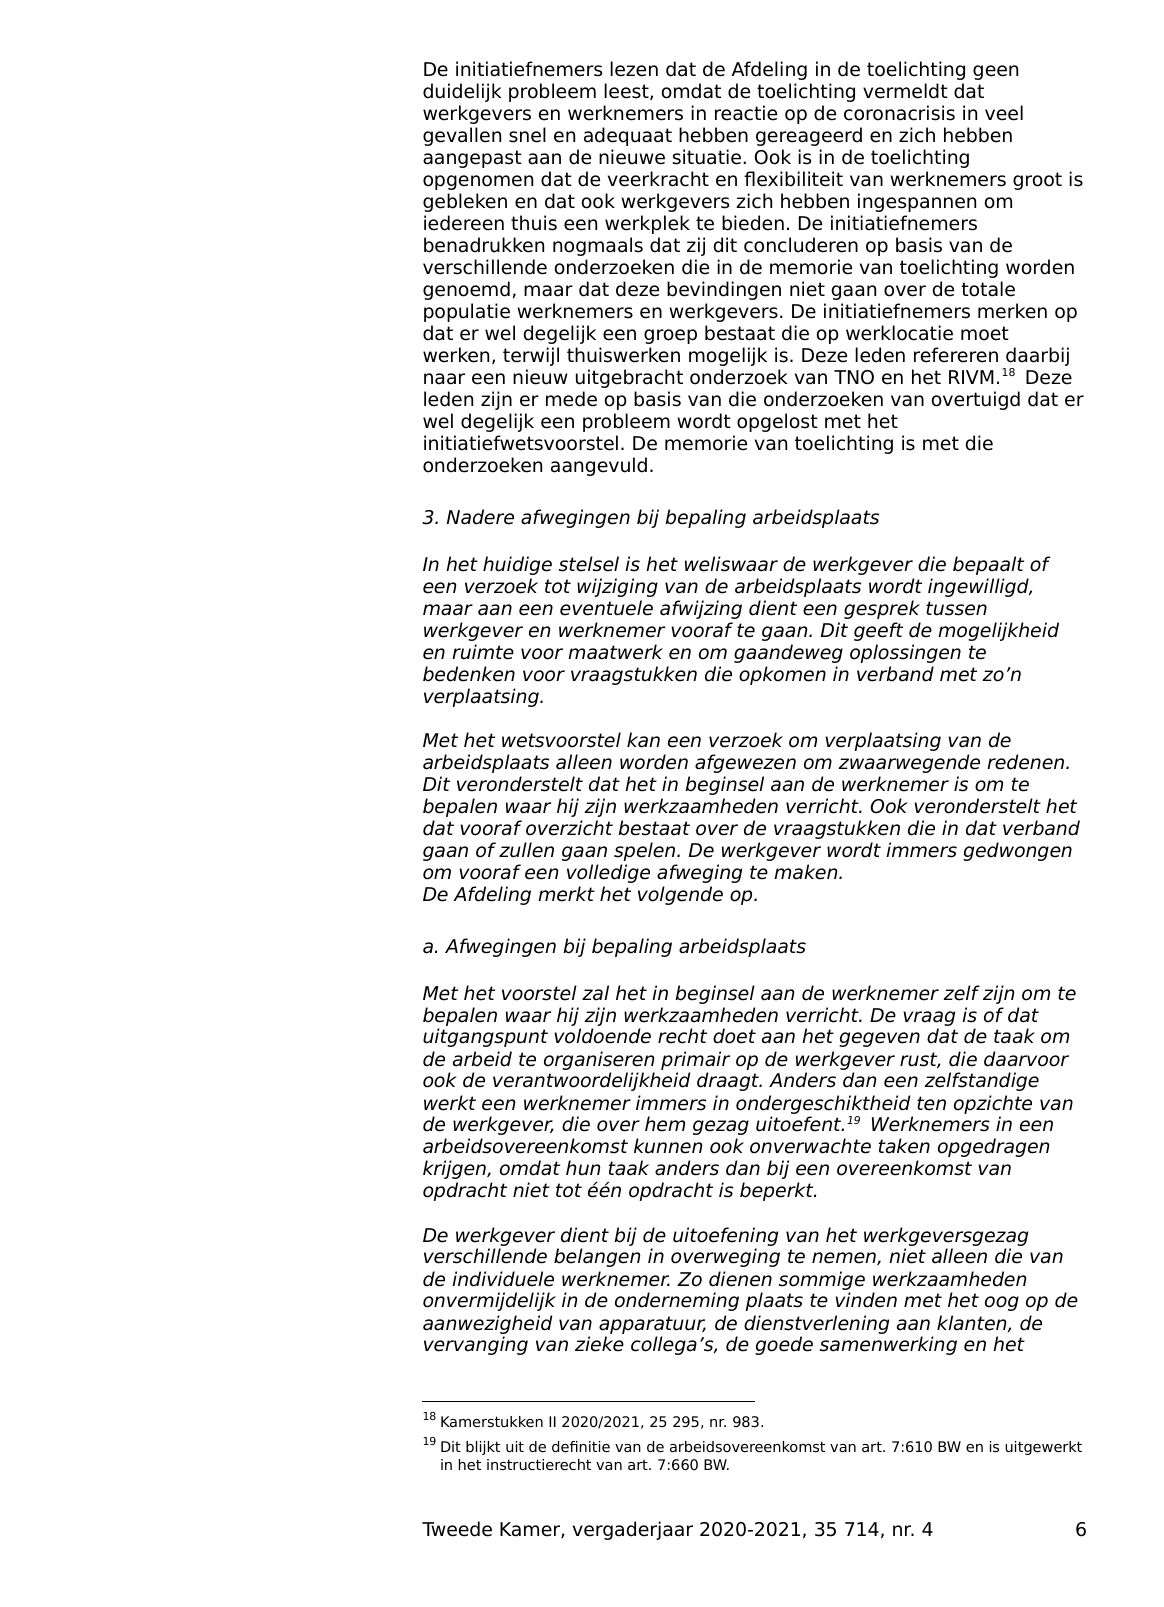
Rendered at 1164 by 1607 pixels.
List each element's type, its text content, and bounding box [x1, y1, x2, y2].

text Met het voorstel zal het in beginsel aan de werknemer zelf zijn om te bepalen waar hij zijn werkzaamheden verricht. De vraag is of dat uitgangspunt voldoende recht doet aan het gegeven dat de taak om de arbeid te organiseren primair op de werkgever rust, die daarvoor ook de verantwoordelijkheid draagt. Anders dan een zelfstandige werkt een werknemer immers in ondergeschiktheid ten opzichte van de werkgever, die over hem gezag uitoefent. Werknemers in een arbeidsovereenkomst kunnen ook onverwachte taken opgedragen krijgen, omdat hun taak anders dan bij een overeenkomst van opdracht niet tot één opdracht is beperkt. [422, 982, 1087, 1202]
text In het huidige stelsel is het weliswaar de werkgever die bepaalt of een verzoek tot wijziging van de arbeidsplaats wordt ingewilligd, maar aan een eventuele afwijzing dient een gesprek tussen werkgever en werknemer vooraf te gaan. Dit geeft de mogelijkheid en ruimte voor maatwerk en om gaandeweg oplossingen te bedenken voor vraagstukken die opkomen in verband met zo’n verplaatsing. [422, 554, 1087, 707]
text Met het wetsvoorstel kan een verzoek om verplaatsing van de arbeidsplaats alleen worden afgewezen om zwaarwegende redenen. Dit veronderstelt dat het in beginsel aan de werknemer is om te bepalen waar hij zijn werkzaamheden verricht. Ook veronderstelt het dat vooraf overzicht bestaat over de vraagstukken die in dat verband gaan of zullen gaan spelen. De werkgever wordt immers gedwongen om vooraf een volledige afweging te maken. [422, 730, 1087, 883]
text De werkgever dient bij de uitoefening van het werkgeversgezag verschillende belangen in overweging te nemen, niet alleen die van de individuele werknemer. Zo dienen sommige werkzaamheden onvermijdelijk in de onderneming plaats te vinden met het oog op de aanwezigheid van apparatuur, de dienstverlening aan klanten, de vervanging van zieke collega’s, de goede samenwerking en het [422, 1224, 1087, 1356]
text De Afdeling merkt het volgende op. [422, 883, 1087, 906]
text Dit blijkt uit de definitie van de arbeidsovereenkomst van art. 7:610 BW en is uitgewerkt in het instructierecht van art. 7:660 BW. [422, 1435, 1087, 1474]
text De initiatiefnemers lezen dat de Afdeling in de toelichting geen duidelijk probleem leest, omdat de toelichting vermeldt dat werkgevers en werknemers in reactie op de coronacrisis in veel gevallen snel en adequaat hebben gereageerd en zich hebben aangepast aan de nieuwe situatie. Ook is in de toelichting opgenomen dat de veerkracht en flexibiliteit van werknemers groot is gebleken en dat ook werkgevers zich hebben ingespannen om iedereen thuis een werkplek te bieden. De initiatiefnemers benadrukken nogmaals dat zij dit concluderen op basis van de verschillende onderzoeken die in de memorie van toelichting worden genoemd, maar dat deze bevindingen niet gaan over de totale populatie werknemers en werkgevers. De initiatiefnemers merken op dat er wel degelijk een groep bestaat die op werklocatie moet werken, terwijl thuiswerken mogelijk is. Deze leden refereren daarbij naar een nieuw uitgebracht onderzoek van TNO en het RIVM. Deze leden zijn er mede op basis van die onderzoeken van overtuigd dat er wel degelijk een probleem wordt opgelost met het initiatiefwetsvoorstel. De memorie van toelichting is met die onderzoeken aangevuld. [422, 59, 1087, 477]
subtitle a. Afwegingen bij bepaling arbeidsplaats [422, 936, 1087, 957]
subtitle 3. Nadere afwegingen bij bepaling arbeidsplaats [422, 507, 1087, 529]
text Kamerstukken II 2020/2021, 25 295, nr. 983. [422, 1410, 1087, 1432]
